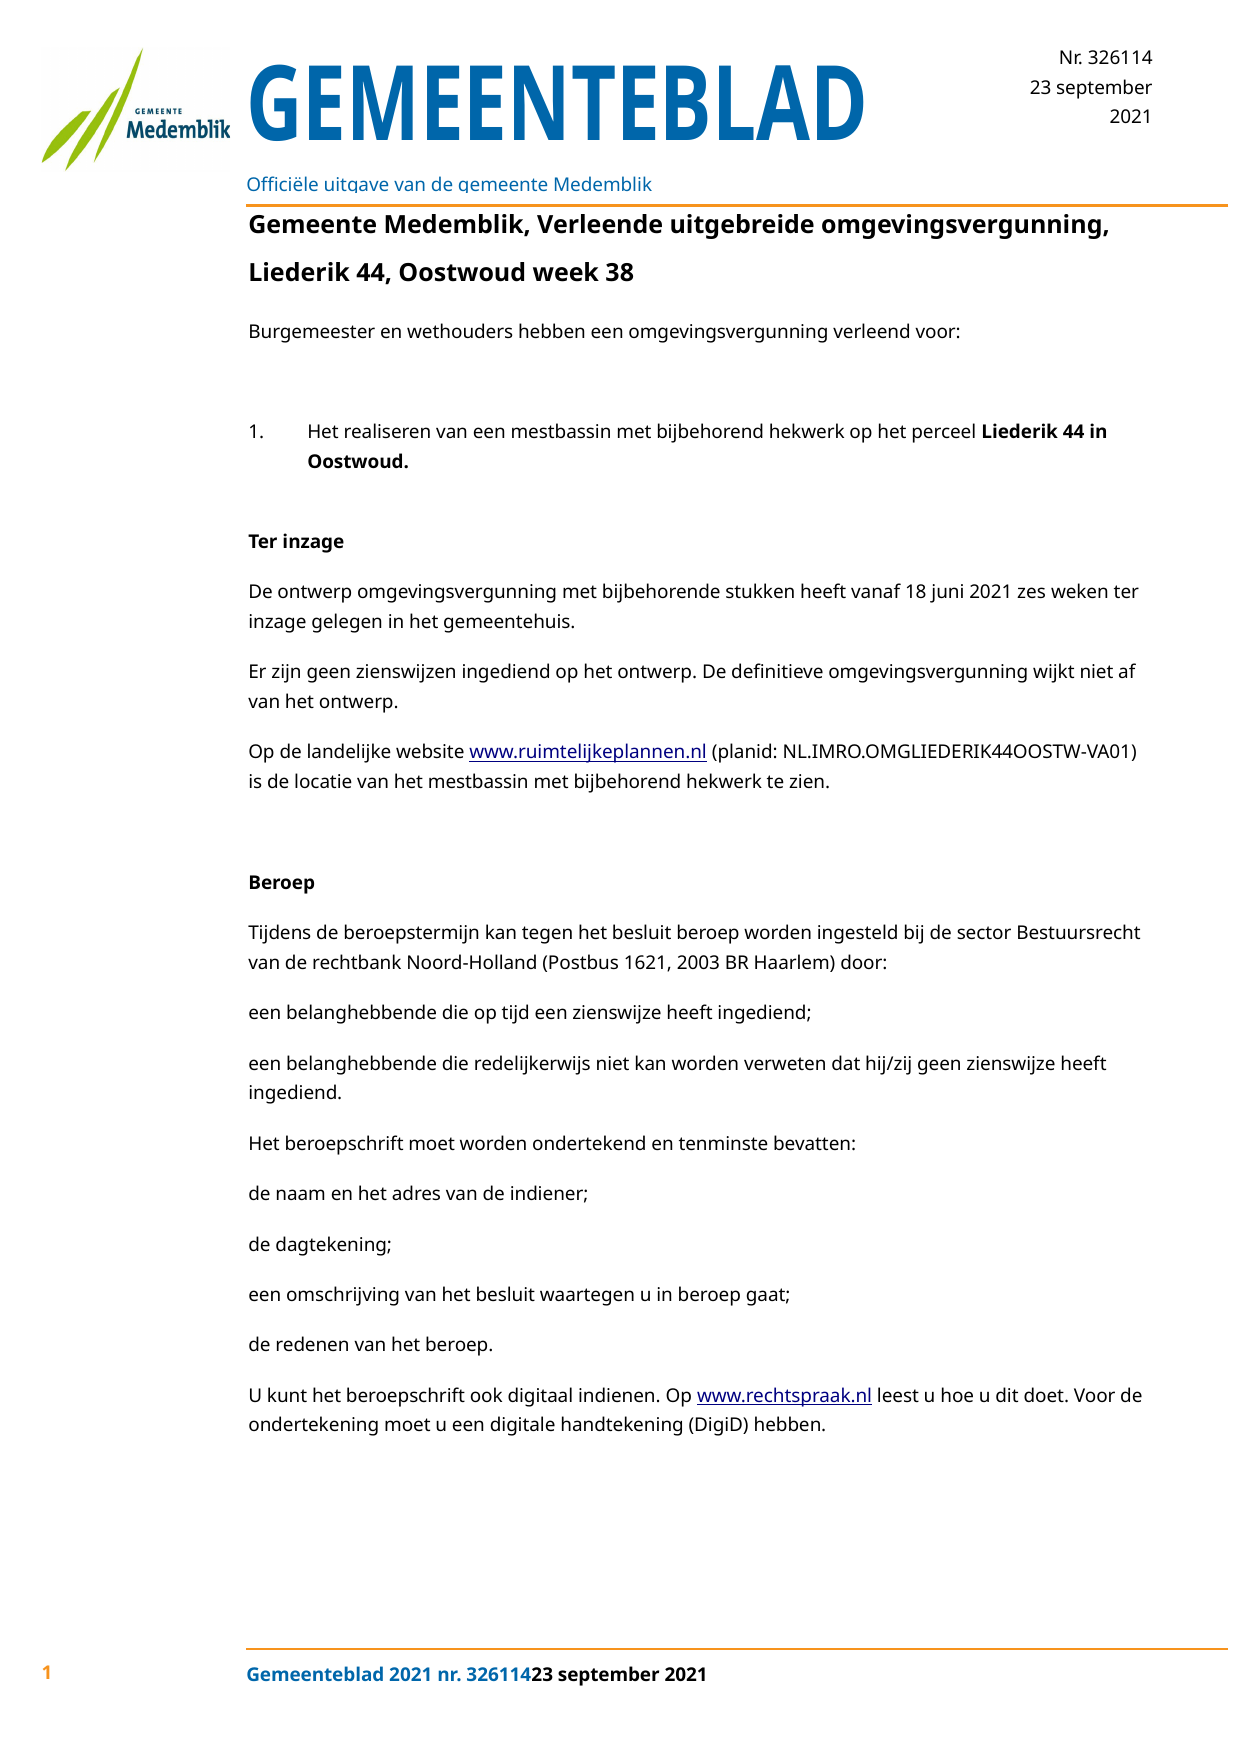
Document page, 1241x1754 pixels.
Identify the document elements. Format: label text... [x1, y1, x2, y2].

text een omschrijving van het besluit waartegen u in beroep gaat; [248, 1281, 1152, 1307]
text Op de landelijke website www.ruimtelijkeplannen.nl (planid: NL.IMRO.OMGLIEDERIK44OOSTW-VA01) is de locatie van het mestbassin met bijbehorend hekwerk te zien. [248, 739, 1152, 794]
text U kunt het beroepschrift ook digitaal indienen. Op www.rechtspraak.nl leest u hoe u dit doet. Voor de ondertekening moet u een digitale handtekening (DigiD) hebben. [248, 1382, 1152, 1437]
text Er zijn geen zienswijzen ingediend op het ontwerp. De definitieve omgevingsvergunning wijkt niet af van het ontwerp. [248, 659, 1152, 714]
text de redenen van het beroep. [248, 1332, 1152, 1357]
text de dagtekening; [248, 1231, 1152, 1257]
text De ontwerp omgevingsvergunning met bijbehorende stukken heeft vanaf 18 juni 2021 zes weken ter inzage gelegen in het gemeentehuis. [248, 579, 1152, 634]
text Burgemeester en wethouders hebben een omgevingsvergunning verleend voor: [248, 318, 1152, 344]
text een belanghebbende die redelijkerwijs niet kan worden verweten dat hij/zij geen zienswijze heeft ingediend. [248, 1050, 1152, 1105]
text Het beroepschrift moet worden ondertekend en tenminste bevatten: [248, 1130, 1152, 1156]
text Gemeente Medemblik, Verleende uitgebreide omgevingsvergunning, Liederik 44, Oostwoud week 38 [248, 207, 1152, 288]
picture [41, 47, 231, 172]
text een belanghebbende die op tijd een zienswijze heeft ingediend; [248, 999, 1152, 1025]
list Het realiseren van een mestbassin met bijbehorend hekwerk op het perceel Liederik 44 in Oostwoud. [248, 419, 1152, 474]
text Tijdens de beroepstermijn kan tegen het besluit beroep worden ingesteld bij de sector Bestuursrecht van de rechtbank Noord-Holland (Postbus 1621, 2003 BR Haarlem) door: [248, 919, 1152, 975]
text Beroep [248, 869, 1152, 895]
text de naam en het adres van de indiener; [248, 1180, 1152, 1206]
text Ter inzage [248, 528, 1152, 554]
